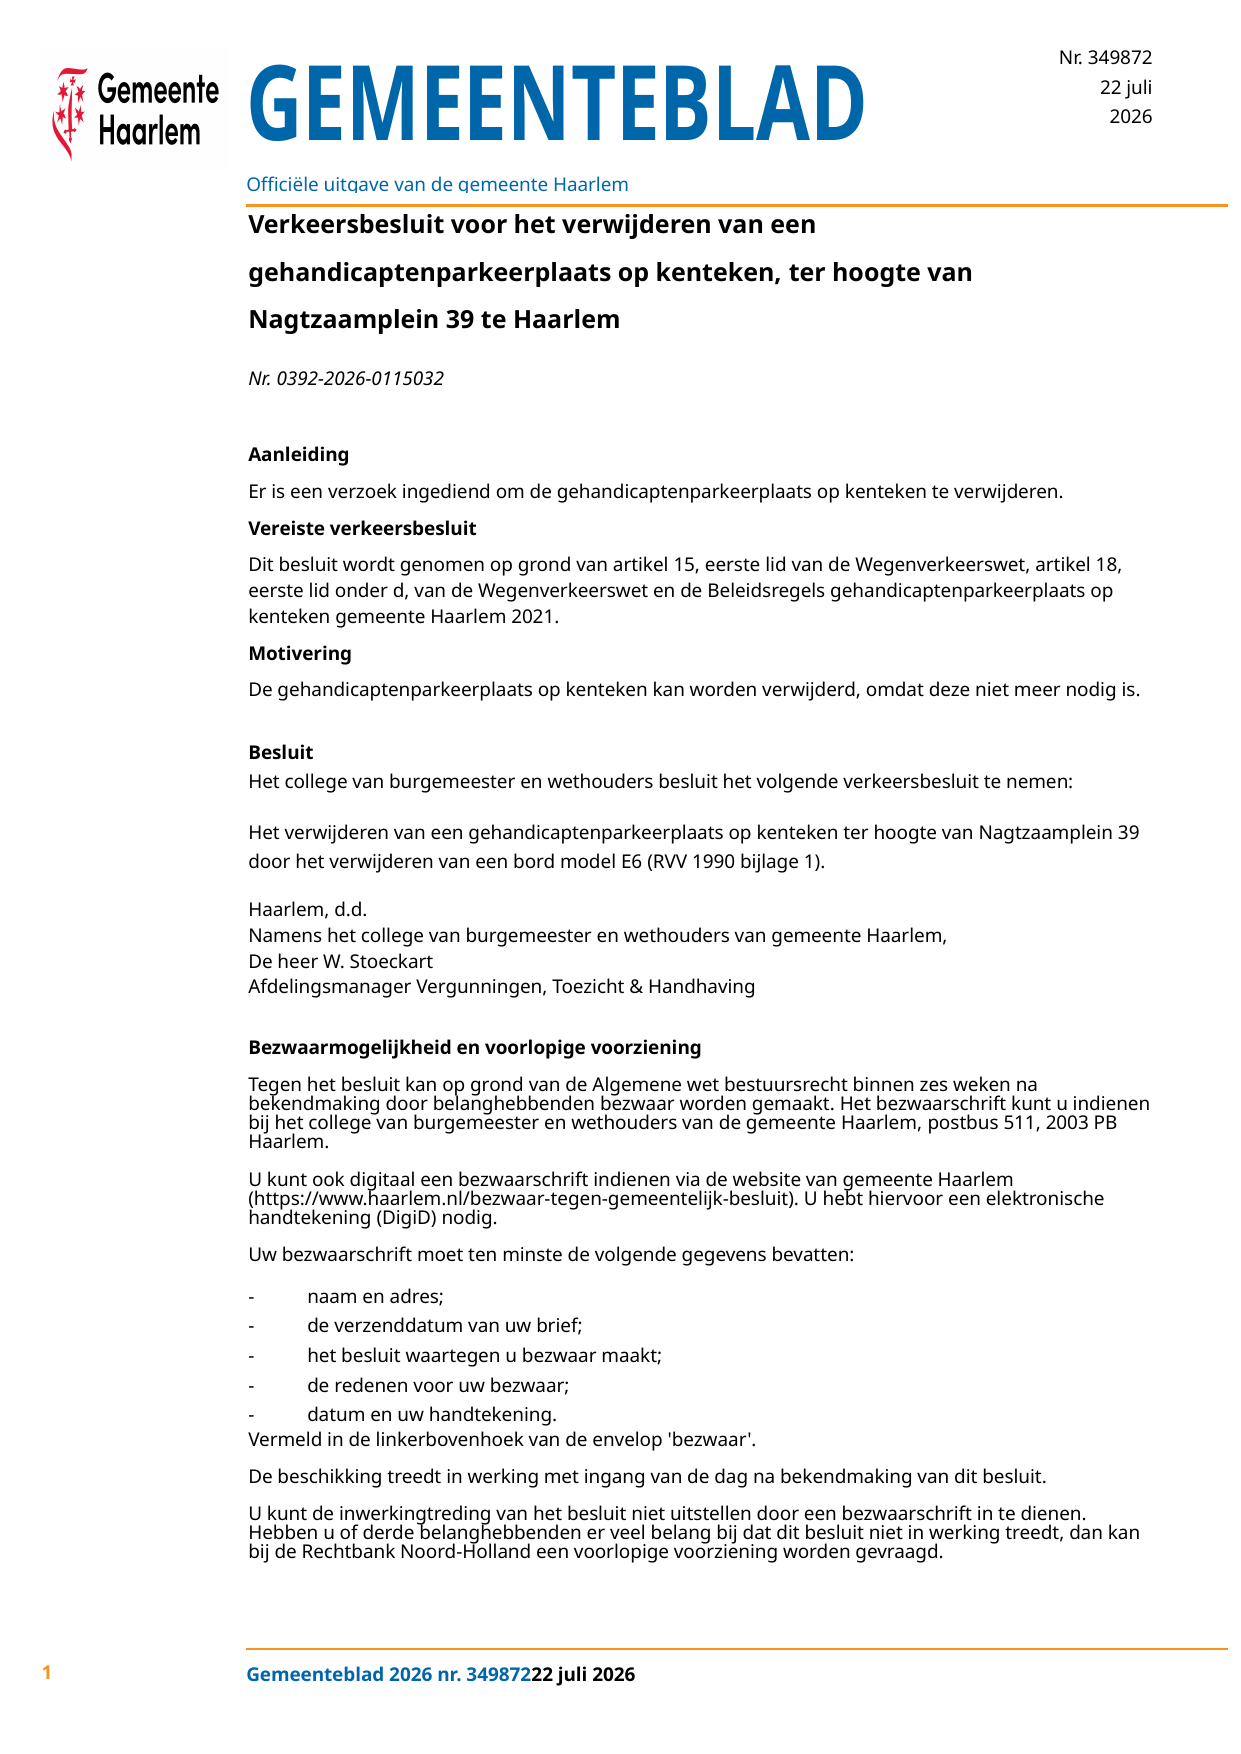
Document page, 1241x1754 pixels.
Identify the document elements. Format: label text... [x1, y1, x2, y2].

text Uw bezwaarschrift moet ten minste de volgende gegevens bevatten: [248, 1246, 1152, 1265]
text U kunt ook digitaal een bezwaarschrift indienen via de website van gemeente Haarlem (https://www.haarlem.nl/bezwaar-tegen-gemeentelijk-besluit). U hebt hiervoor een elektronische handtekening (DigiD) nodig. [248, 1171, 1152, 1228]
text Motivering [248, 640, 1152, 665]
text Bezwaarmogelijkheid en voorlopige voorziening [248, 1039, 1152, 1058]
text Namens het college van burgemeester en wethouders van gemeente Haarlem, [248, 922, 1152, 948]
text Het college van burgemeester en wethouders besluit het volgende verkeersbesluit te nemen: [248, 769, 1152, 794]
list datum en uw handtekening. [248, 1401, 1152, 1427]
text Het verwijderen van een gehandicaptenparkeerplaats op kenteken ter hoogte van Nagtzaamplein 39 door het verwijderen van een bord model E6 (RVV 1990 bijlage 1). [248, 819, 1152, 874]
text Besluit [248, 739, 1152, 765]
text Nr. 0392-2026-0115032 [248, 366, 1152, 391]
text Aanleiding [248, 442, 1152, 467]
text De heer W. Stoeckart [248, 948, 1152, 974]
text Vermeld in de linkerbovenhoek van de envelop 'bezwaar'. [248, 1431, 1152, 1450]
text Verkeersbesluit voor het verwijderen van een gehandicaptenparkeerplaats op kenteken, ter hoogte van Nagtzaamplein 39 te Haarlem [248, 207, 1152, 336]
list de redenen voor uw bezwaar; [248, 1372, 1152, 1397]
text Er is een verzoek ingediend om de gehandicaptenparkeerplaats op kenteken te verwijderen. [248, 478, 1152, 504]
text Afdelingsmanager Vergunningen, Toezicht & Handhaving [248, 974, 1152, 999]
list het besluit waartegen u bezwaar maakt; [248, 1342, 1152, 1368]
text Haarlem, d.d. [248, 896, 1152, 922]
text De beschikking treedt in werking met ingang van de dag na bekendmaking van dit besluit. [248, 1468, 1152, 1487]
list naam en adres; [248, 1283, 1152, 1309]
text Dit besluit wordt genomen op grond van artikel 15, eerste lid van de Wegenverkeerswet, artikel 18, eerste lid onder d, van de Wegenverkeerswet en de Beleidsregels gehandicaptenparkeerplaats op kenteken gemeente Haarlem 2021. [248, 552, 1152, 629]
text De gehandicaptenparkeerplaats op kenteken kan worden verwijderd, omdat deze niet meer nodig is. [248, 676, 1152, 702]
text Tegen het besluit kan op grond van de Algemene wet bestuursrecht binnen zes weken na bekendmaking door belanghebbenden bezwaar worden gemaakt. Het bezwaarschrift kunt u indienen bij het college van burgemeester en wethouders van de gemeente Haarlem, postbus 511, 2003 PB Haarlem. [248, 1076, 1152, 1153]
text U kunt de inwerkingtreding van het besluit niet uitstellen door een bezwaarschrift in te dienen. Hebben u of derde belanghebbenden er veel belang bij dat dit besluit niet in werking treedt, dan kan bij de Rechtbank Noord-Holland een voorlopige voorziening worden gevraagd. [248, 1505, 1152, 1563]
text Vereiste verkeersbesluit [248, 515, 1152, 541]
list de verzenddatum van uw brief; [248, 1313, 1152, 1338]
picture [41, 47, 231, 172]
